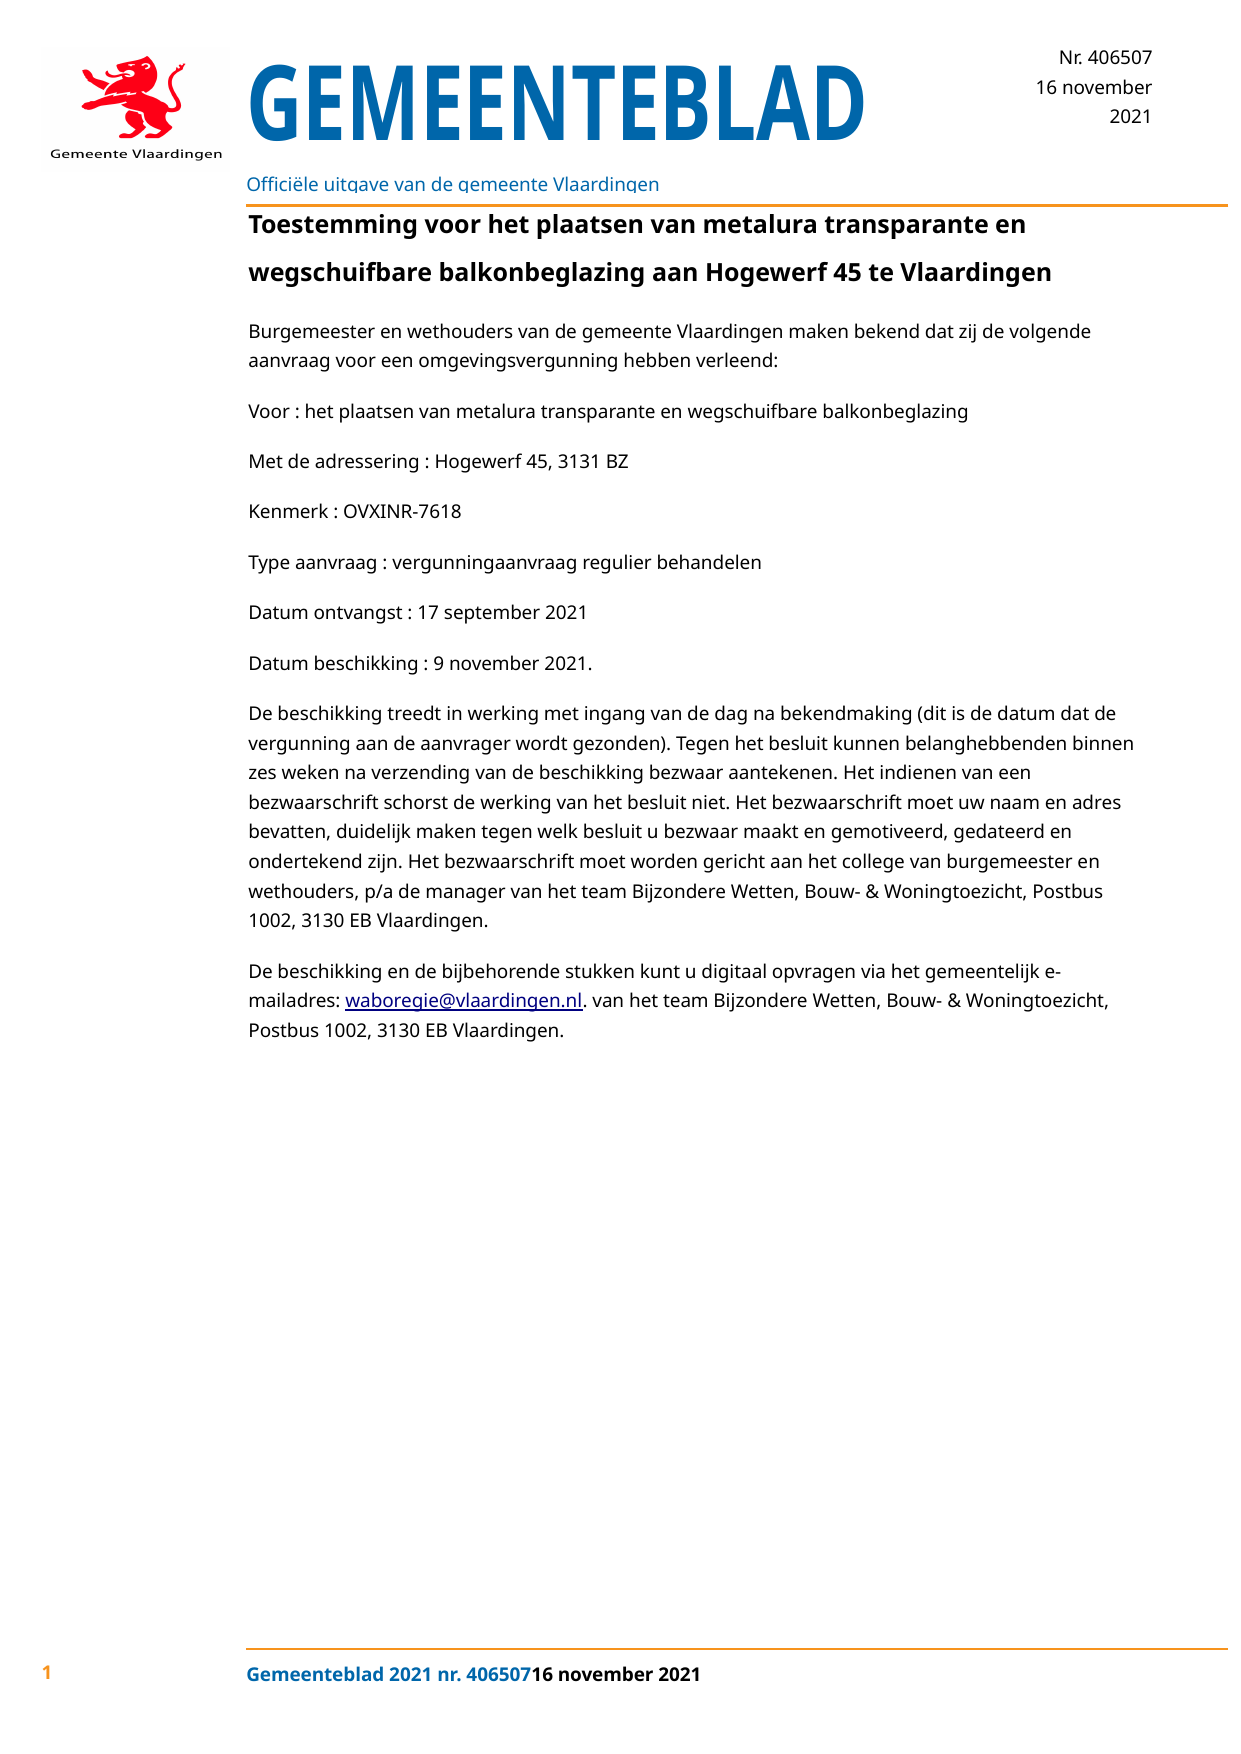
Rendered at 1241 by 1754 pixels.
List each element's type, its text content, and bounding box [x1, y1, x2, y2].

text Kenmerk : OVXINR-7618 [248, 499, 1152, 524]
text Type aanvraag : vergunningaanvraag regulier behandelen [248, 549, 1152, 575]
text Met de adressering : Hogewerf 45, 3131 BZ [248, 448, 1152, 474]
text Datum beschikking : 9 november 2021. [248, 650, 1152, 676]
text Toestemming voor het plaatsen van metalura transparante en wegschuifbare balkonbeglazing aan Hogewerf 45 te Vlaardingen [248, 207, 1152, 288]
text De beschikking treedt in werking met ingang van de dag na bekendmaking (dit is de datum dat de vergunning aan de aanvrager wordt gezonden). Tegen het besluit kunnen belanghebbenden binnen zes weken na verzending van de beschikking bezwaar aantekenen. Het indienen van een bezwaarschrift schorst de werking van het besluit niet. Het bezwaarschrift moet uw naam en adres bevatten, duidelijk maken tegen welk besluit u bezwaar maakt en gemotiveerd, gedateerd en ondertekend zijn. Het bezwaarschrift moet worden gericht aan het college van burgemeester en wethouders, p/a de manager van het team Bijzondere Wetten, Bouw- & Woningtoezicht, Postbus 1002, 3130 EB Vlaardingen. [248, 700, 1152, 933]
text Burgemeester en wethouders van de gemeente Vlaardingen maken bekend dat zij de volgende aanvraag voor een omgevingsvergunning hebben verleend: [248, 318, 1152, 373]
text De beschikking en de bijbehorende stukken kunt u digitaal opvragen via het gemeentelijk e-mailadres: waboregie@vlaardingen.nl. van het team Bijzondere Wetten, Bouw- & Woningtoezicht, Postbus 1002, 3130 EB Vlaardingen. [248, 958, 1152, 1043]
text Datum ontvangst : 17 september 2021 [248, 599, 1152, 625]
picture [41, 47, 231, 172]
text Voor : het plaatsen van metalura transparante en wegschuifbare balkonbeglazing [248, 398, 1152, 424]
